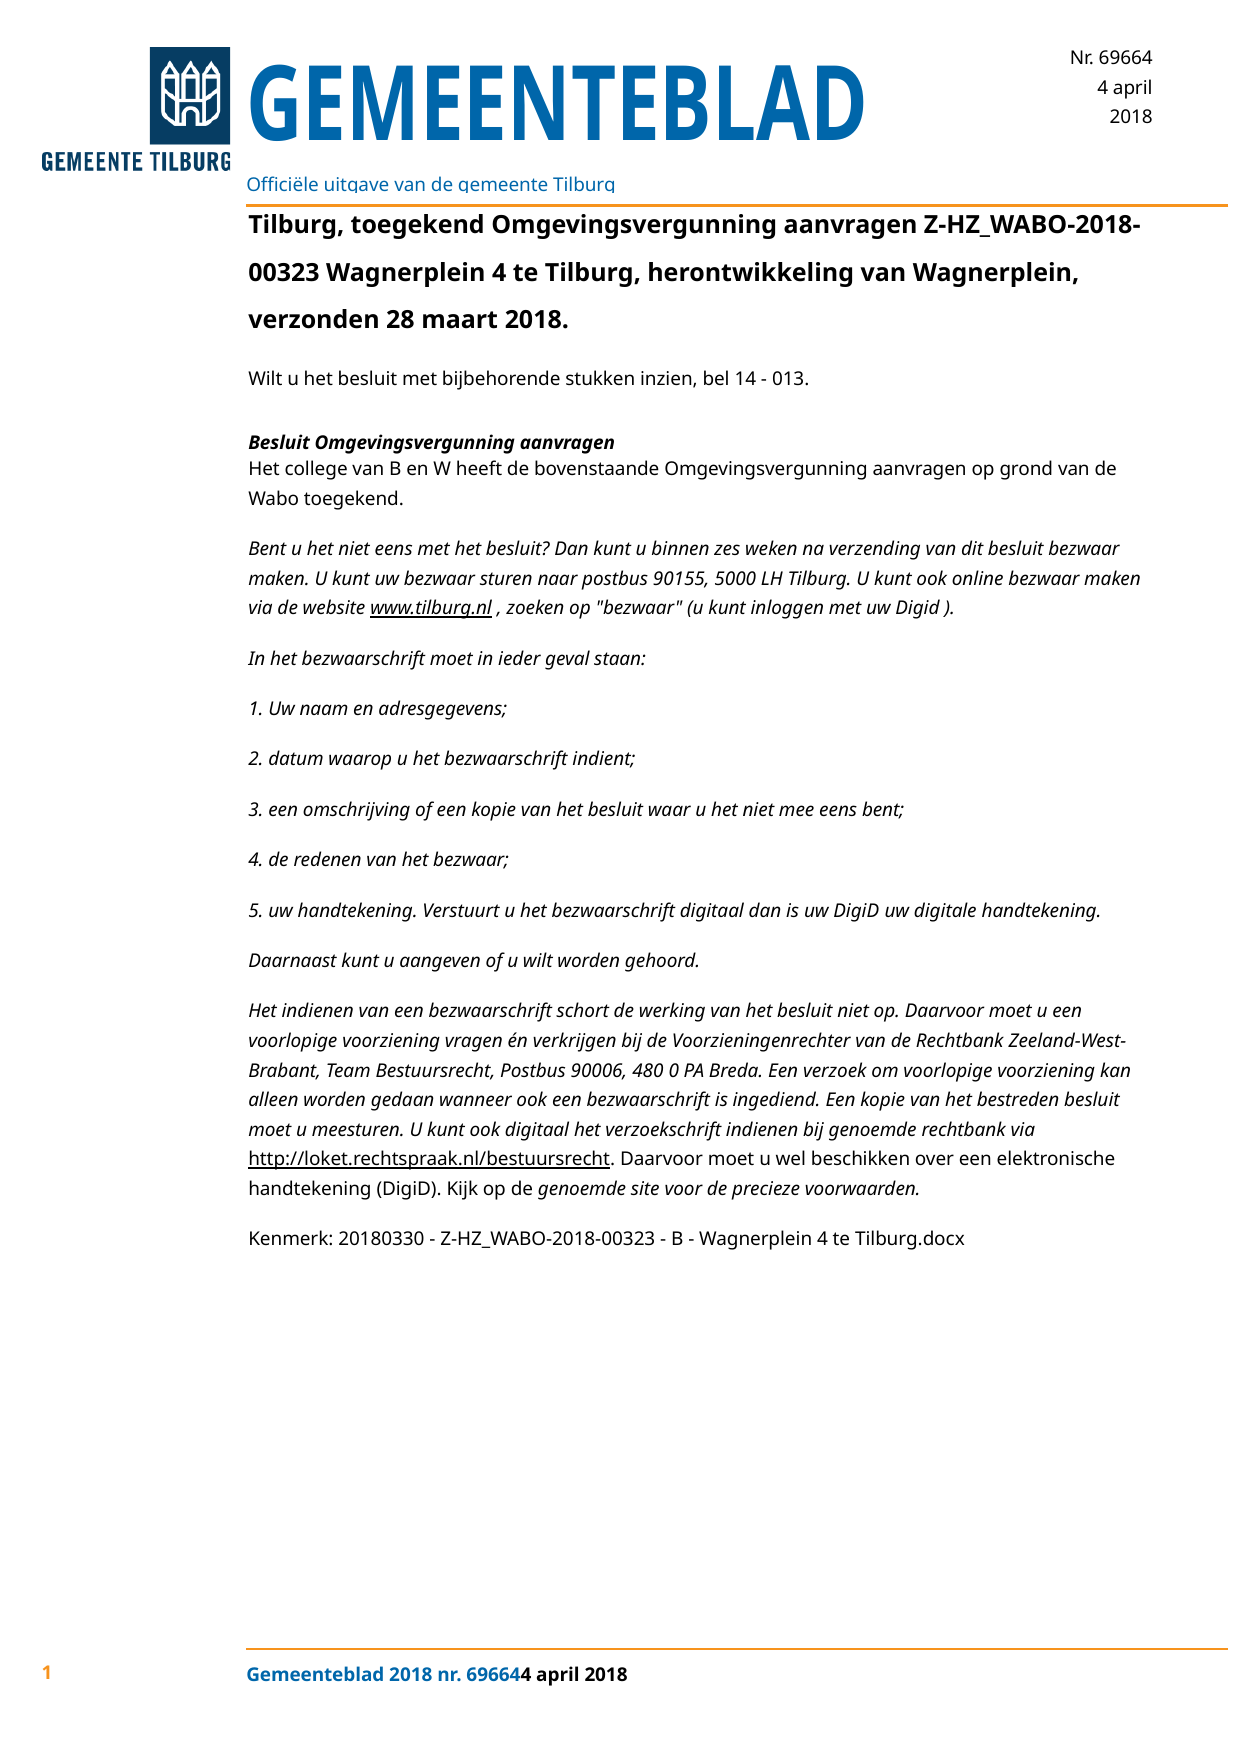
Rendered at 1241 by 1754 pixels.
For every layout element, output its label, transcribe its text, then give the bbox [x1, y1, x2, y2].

text 4. de redenen van het bezwaar; [248, 846, 1152, 872]
text Kenmerk: 20180330 - Z-HZ_WABO-2018-00323 - B - Wagnerplein 4 te Tilburg.docx [248, 1226, 1152, 1251]
text 2. datum waarop u het bezwaarschrift indient; [248, 746, 1152, 771]
text Het indienen van een bezwaarschrift schort de werking van het besluit niet op. Daarvoor moet u een voorlopige voorziening vragen én verkrijgen bij de Voorzieningenrechter van de Rechtbank Zeeland-West-Brabant, Team Bestuursrecht, Postbus 90006, 480 0 PA Breda. Een verzoek om voorlopige voorziening kan alleen worden gedaan wanneer ook een bezwaarschrift is ingediend. Een kopie van het bestreden besluit moet u meesturen. U kunt ook digitaal het verzoekschrift indienen bij genoemde rechtbank via http://loket.rechtspraak.nl/bestuursrecht. Daarvoor moet u wel beschikken over een elektronische handtekening (DigiD). Kijk op de genoemde site voor de precieze voorwaarden. [248, 998, 1152, 1201]
text Besluit Omgevingsvergunning aanvragen [248, 429, 1152, 455]
text 1. Uw naam en adresgegevens; [248, 695, 1152, 721]
text Wilt u het besluit met bijbehorende stukken inzien, bel 14 - 013. [248, 366, 1152, 391]
picture [41, 47, 231, 172]
text In het bezwaarschrift moet in ieder geval staan: [248, 645, 1152, 671]
text 3. een omschrijving of een kopie van het besluit waar u het niet mee eens bent; [248, 796, 1152, 822]
text Het college van B en W heeft de bovenstaande Omgevingsvergunning aanvragen op grond van de Wabo toegekend. [248, 455, 1152, 511]
text Tilburg, toegekend Omgevingsvergunning aanvragen Z-HZ_WABO-2018-00323 Wagnerplein 4 te Tilburg, herontwikkeling van Wagnerplein, verzonden 28 maart 2018. [248, 207, 1152, 336]
text Bent u het niet eens met het besluit? Dan kunt u binnen zes weken na verzending van dit besluit bezwaar maken. U kunt uw bezwaar sturen naar postbus 90155, 5000 LH Tilburg. U kunt ook online bezwaar maken via de website www.tilburg.nl , zoeken op "bezwaar" (u kunt inloggen met uw Digid ). [248, 535, 1152, 620]
text Daarnaast kunt u aangeven of u wilt worden gehoord. [248, 947, 1152, 973]
text 5. uw handtekening. Verstuurt u het bezwaarschrift digitaal dan is uw DigiD uw digitale handtekening. [248, 897, 1152, 923]
